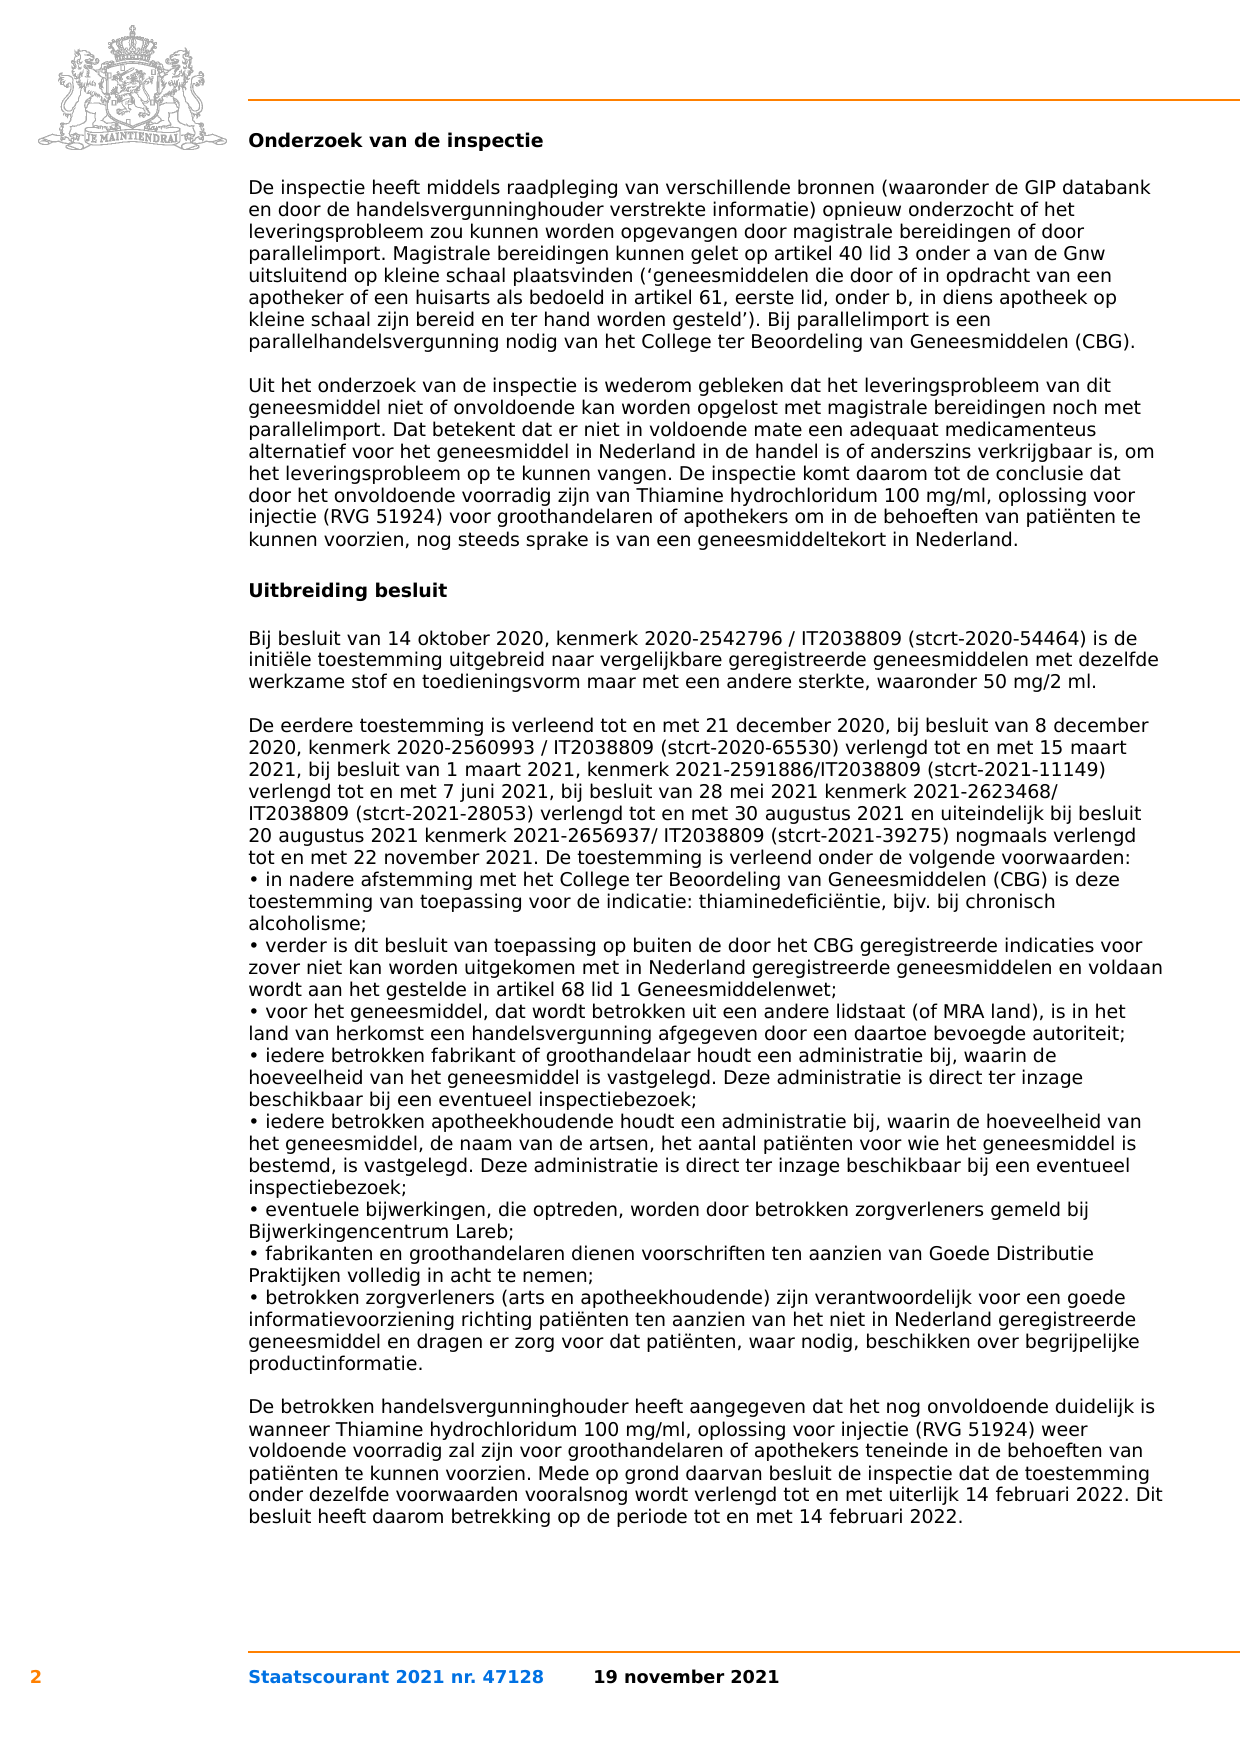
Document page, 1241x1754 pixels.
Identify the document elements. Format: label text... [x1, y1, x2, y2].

text • verder is dit besluit van toepassing op buiten de door het CBG geregistreerde indicaties voor zover niet kan worden uitgekomen met in Nederland geregistreerde geneesmiddelen en voldaan wordt aan het gestelde in artikel 68 lid 1 Geneesmiddelenwet; [248, 935, 1163, 1001]
subtitle Onderzoek van de inspectie [248, 130, 1163, 152]
text • in nadere afstemming met het College ter Beoordeling van Geneesmiddelen (CBG) is deze toestemming van toepassing voor de indicatie: thiaminedeficiëntie, bijv. bij chronisch alcoholisme; [248, 869, 1163, 935]
picture [38, 25, 227, 150]
subtitle Uitbreiding besluit [248, 580, 1163, 602]
text • voor het geneesmiddel, dat wordt betrokken uit een andere lidstaat (of MRA land), is in het land van herkomst een handelsvergunning afgegeven door een daartoe bevoegde autoriteit; [248, 1001, 1163, 1045]
text Uit het onderzoek van de inspectie is wederom gebleken dat het leveringsprobleem van dit geneesmiddel niet of onvoldoende kan worden opgelost met magistrale bereidingen noch met parallelimport. Dat betekent dat er niet in voldoende mate een adequaat medicamenteus alternatief voor het geneesmiddel in Nederland in de handel is of anderszins verkrijgbaar is, om het leveringsprobleem op te kunnen vangen. De inspectie komt daarom tot de conclusie dat door het onvoldoende voorradig zijn van Thiamine hydrochloridum 100 mg/ml, oplossing voor injectie (RVG 51924) voor groothandelaren of apothekers om in de behoeften van patiënten te kunnen voorzien, nog steeds sprake is van een geneesmiddeltekort in Nederland. [248, 374, 1163, 550]
text • iedere betrokken fabrikant of groothandelaar houdt een administratie bij, waarin de hoeveelheid van het geneesmiddel is vastgelegd. Deze administratie is direct ter inzage beschikbaar bij een eventueel inspectiebezoek; [248, 1045, 1163, 1111]
text • iedere betrokken apotheekhoudende houdt een administratie bij, waarin de hoeveelheid van het geneesmiddel, de naam van de artsen, het aantal patiënten voor wie het geneesmiddel is bestemd, is vastgelegd. Deze administratie is direct ter inzage beschikbaar bij een eventueel inspectiebezoek; [248, 1111, 1163, 1199]
text De betrokken handelsvergunninghouder heeft aangegeven dat het nog onvoldoende duidelijk is wanneer Thiamine hydrochloridum 100 mg/ml, oplossing voor injectie (RVG 51924) weer voldoende voorradig zal zijn voor groothandelaren of apothekers teneinde in de behoeften van patiënten te kunnen voorzien. Mede op grond daarvan besluit de inspectie dat de toestemming onder dezelfde voorwaarden vooralsnog wordt verlengd tot en met uiterlijk 14 februari 2022. Dit besluit heeft daarom betrekking op de periode tot en met 14 februari 2022. [248, 1396, 1163, 1528]
text De eerdere toestemming is verleend tot en met 21 december 2020, bij besluit van 8 december 2020, kenmerk 2020-2560993 / IT2038809 (stcrt-2020-65530) verlengd tot en met 15 maart 2021, bij besluit van 1 maart 2021, kenmerk 2021-2591886/IT2038809 (stcrt-2021-11149) verlengd tot en met 7 juni 2021, bij besluit van 28 mei 2021 kenmerk 2021-2623468/ IT2038809 (stcrt-2021-28053) verlengd tot en met 30 augustus 2021 en uiteindelijk bij besluit 20 augustus 2021 kenmerk 2021-2656937/ IT2038809 (stcrt-2021-39275) nogmaals verlengd tot en met 22 november 2021. De toestemming is verleend onder de volgende voorwaarden: [248, 715, 1163, 869]
text De inspectie heeft middels raadpleging van verschillende bronnen (waaronder de GIP databank en door de handelsvergunninghouder verstrekte informatie) opnieuw onderzocht of het leveringsprobleem zou kunnen worden opgevangen door magistrale bereidingen of door parallelimport. Magistrale bereidingen kunnen gelet op artikel 40 lid 3 onder a van de Gnw uitsluitend op kleine schaal plaatsvinden (‘geneesmiddelen die door of in opdracht van een apotheker of een huisarts als bedoeld in artikel 61, eerste lid, onder b, in diens apotheek op kleine schaal zijn bereid en ter hand worden gesteld’). Bij parallelimport is een parallelhandelsvergunning nodig van het College ter Beoordeling van Geneesmiddelen (CBG). [248, 177, 1163, 353]
text • eventuele bijwerkingen, die optreden, worden door betrokken zorgverleners gemeld bij Bijwerkingencentrum Lareb; [248, 1199, 1163, 1243]
text Bij besluit van 14 oktober 2020, kenmerk 2020-2542796 / IT2038809 (stcrt-2020-54464) is de initiële toestemming uitgebreid naar vergelijkbare geregistreerde geneesmiddelen met dezelfde werkzame stof en toedieningsvorm maar met een andere sterkte, waaronder 50 mg/2 ml. [248, 627, 1163, 693]
text • fabrikanten en groothandelaren dienen voorschriften ten aanzien van Goede Distributie Praktijken volledig in acht te nemen; [248, 1243, 1163, 1287]
text • betrokken zorgverleners (arts en apotheekhoudende) zijn verantwoordelijk voor een goede informatievoorziening richting patiënten ten aanzien van het niet in Nederland geregistreerde geneesmiddel en dragen er zorg voor dat patiënten, waar nodig, beschikken over begrijpelijke productinformatie. [248, 1287, 1163, 1374]
